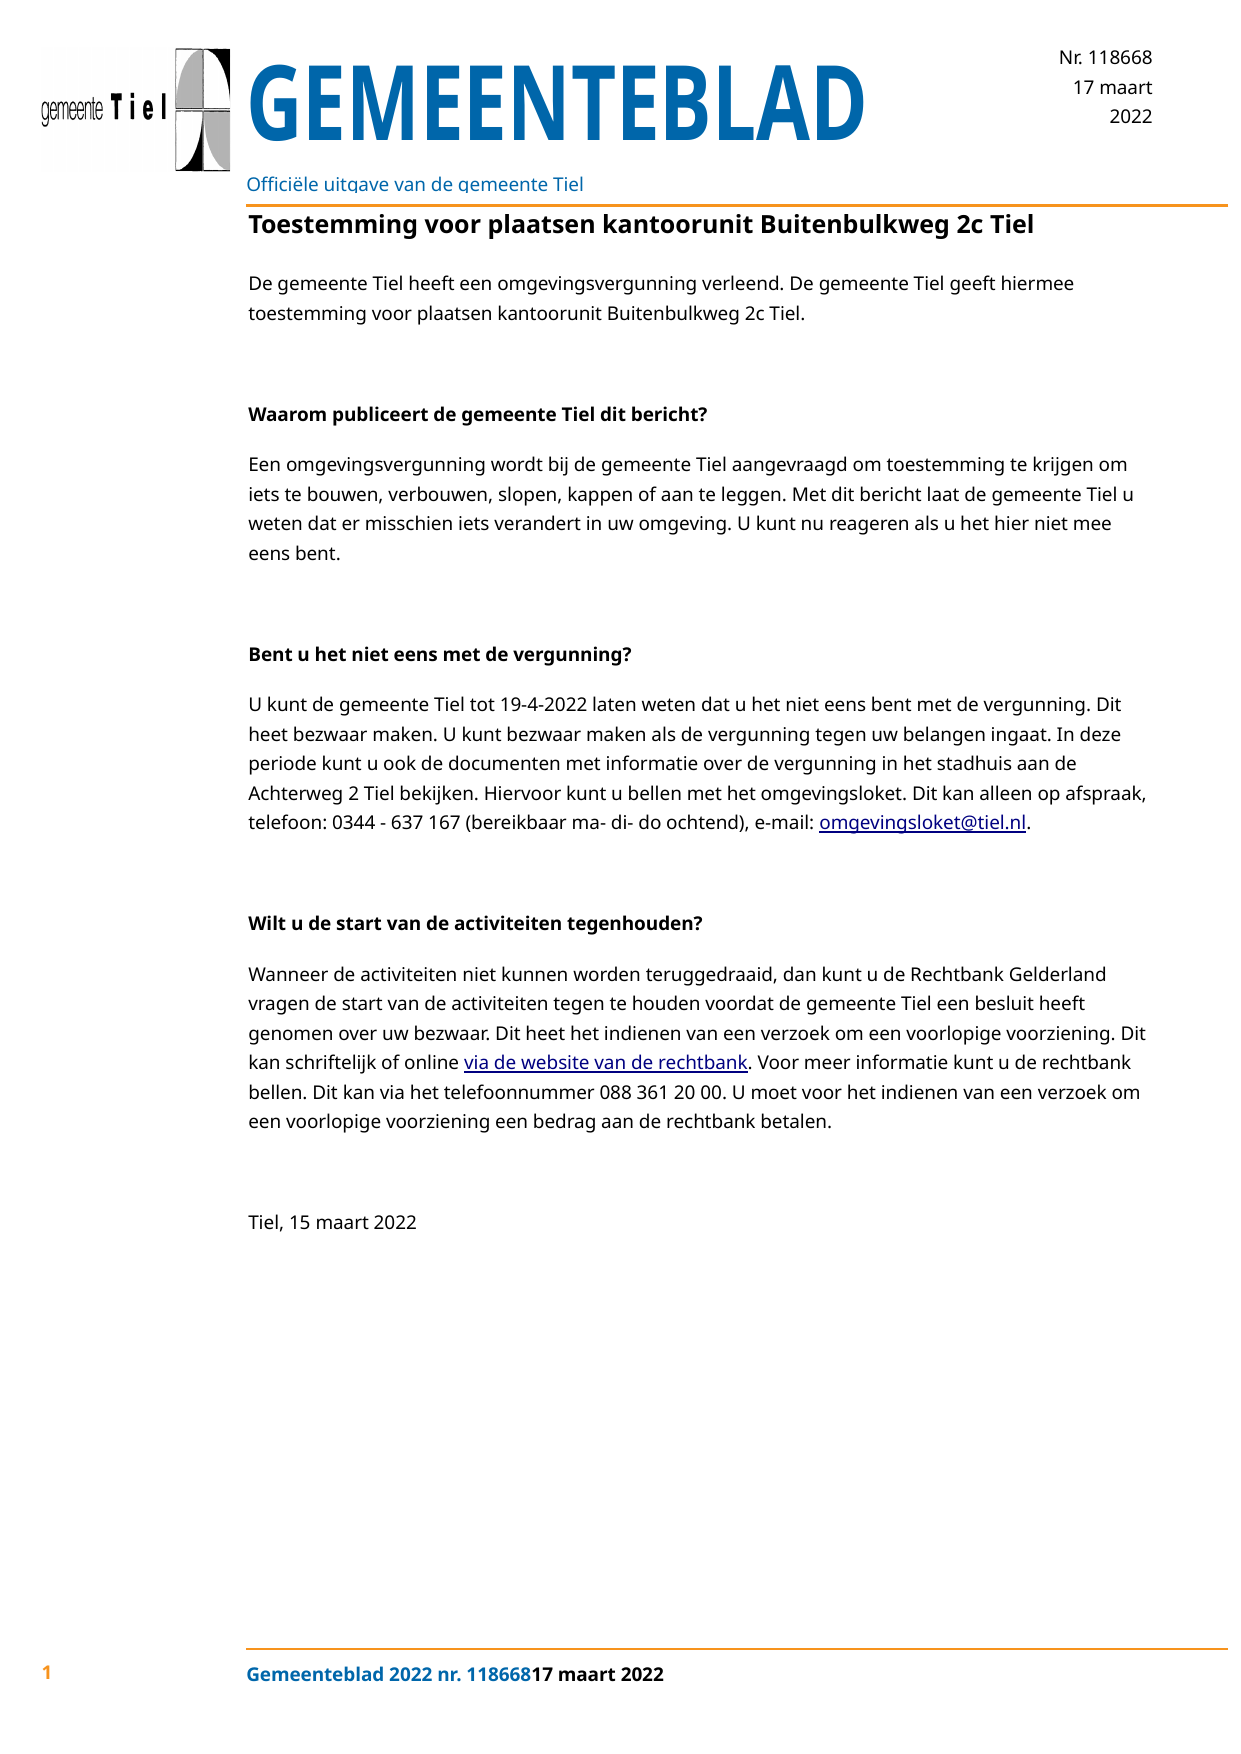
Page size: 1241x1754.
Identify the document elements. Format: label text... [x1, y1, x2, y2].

text Toestemming voor plaatsen kantoorunit Buitenbulkweg 2c Tiel [248, 207, 1152, 241]
text Waarom publiceert de gemeente Tiel dit bericht? [248, 401, 1152, 426]
text Een omgevingsvergunning wordt bij de gemeente Tiel aangevraagd om toestemming te krijgen om iets te bouwen, verbouwen, slopen, kappen of aan te leggen. Met dit bericht laat de gemeente Tiel u weten dat er misschien iets verandert in uw omgeving. U kunt nu reageren als u het hier niet mee eens bent. [248, 451, 1152, 566]
picture [41, 47, 231, 172]
text Bent u het niet eens met de vergunning? [248, 641, 1152, 666]
text U kunt de gemeente Tiel tot 19-4-2022 laten weten dat u het niet eens bent met de vergunning. Dit heet bezwaar maken. U kunt bezwaar maken als de vergunning tegen uw belangen ingaat. In deze periode kunt u ook de documenten met informatie over de vergunning in het stadhuis aan de Achterweg 2 Tiel bekijken. Hiervoor kunt u bellen met het omgevingsloket. Dit kan alleen op afspraak, telefoon: 0344 - 637 167 (bereikbaar ma- di- do ochtend), e-mail: omgevingsloket@tiel.nl. [248, 691, 1152, 835]
text De gemeente Tiel heeft een omgevingsvergunning verleend. De gemeente Tiel geeft hiermee toestemming voor plaatsen kantoorunit Buitenbulkweg 2c Tiel. [248, 270, 1152, 326]
text Tiel, 15 maart 2022 [248, 1209, 1152, 1235]
text Wanneer de activiteiten niet kunnen worden teruggedraaid, dan kunt u de Rechtbank Gelderland vragen de start van de activiteiten tegen te houden voordat de gemeente Tiel een besluit heeft genomen over uw bezwaar. Dit heet het indienen van een verzoek om een voorlopige voorziening. Dit kan schriftelijk of online via de website van de rechtbank. Voor meer informatie kunt u de rechtbank bellen. Dit kan via het telefoonnummer 088 361 20 00. U moet voor het indienen van een verzoek om een voorlopige voorziening een bedrag aan de rechtbank betalen. [248, 961, 1152, 1134]
text Wilt u de start van de activiteiten tegenhouden? [248, 910, 1152, 936]
